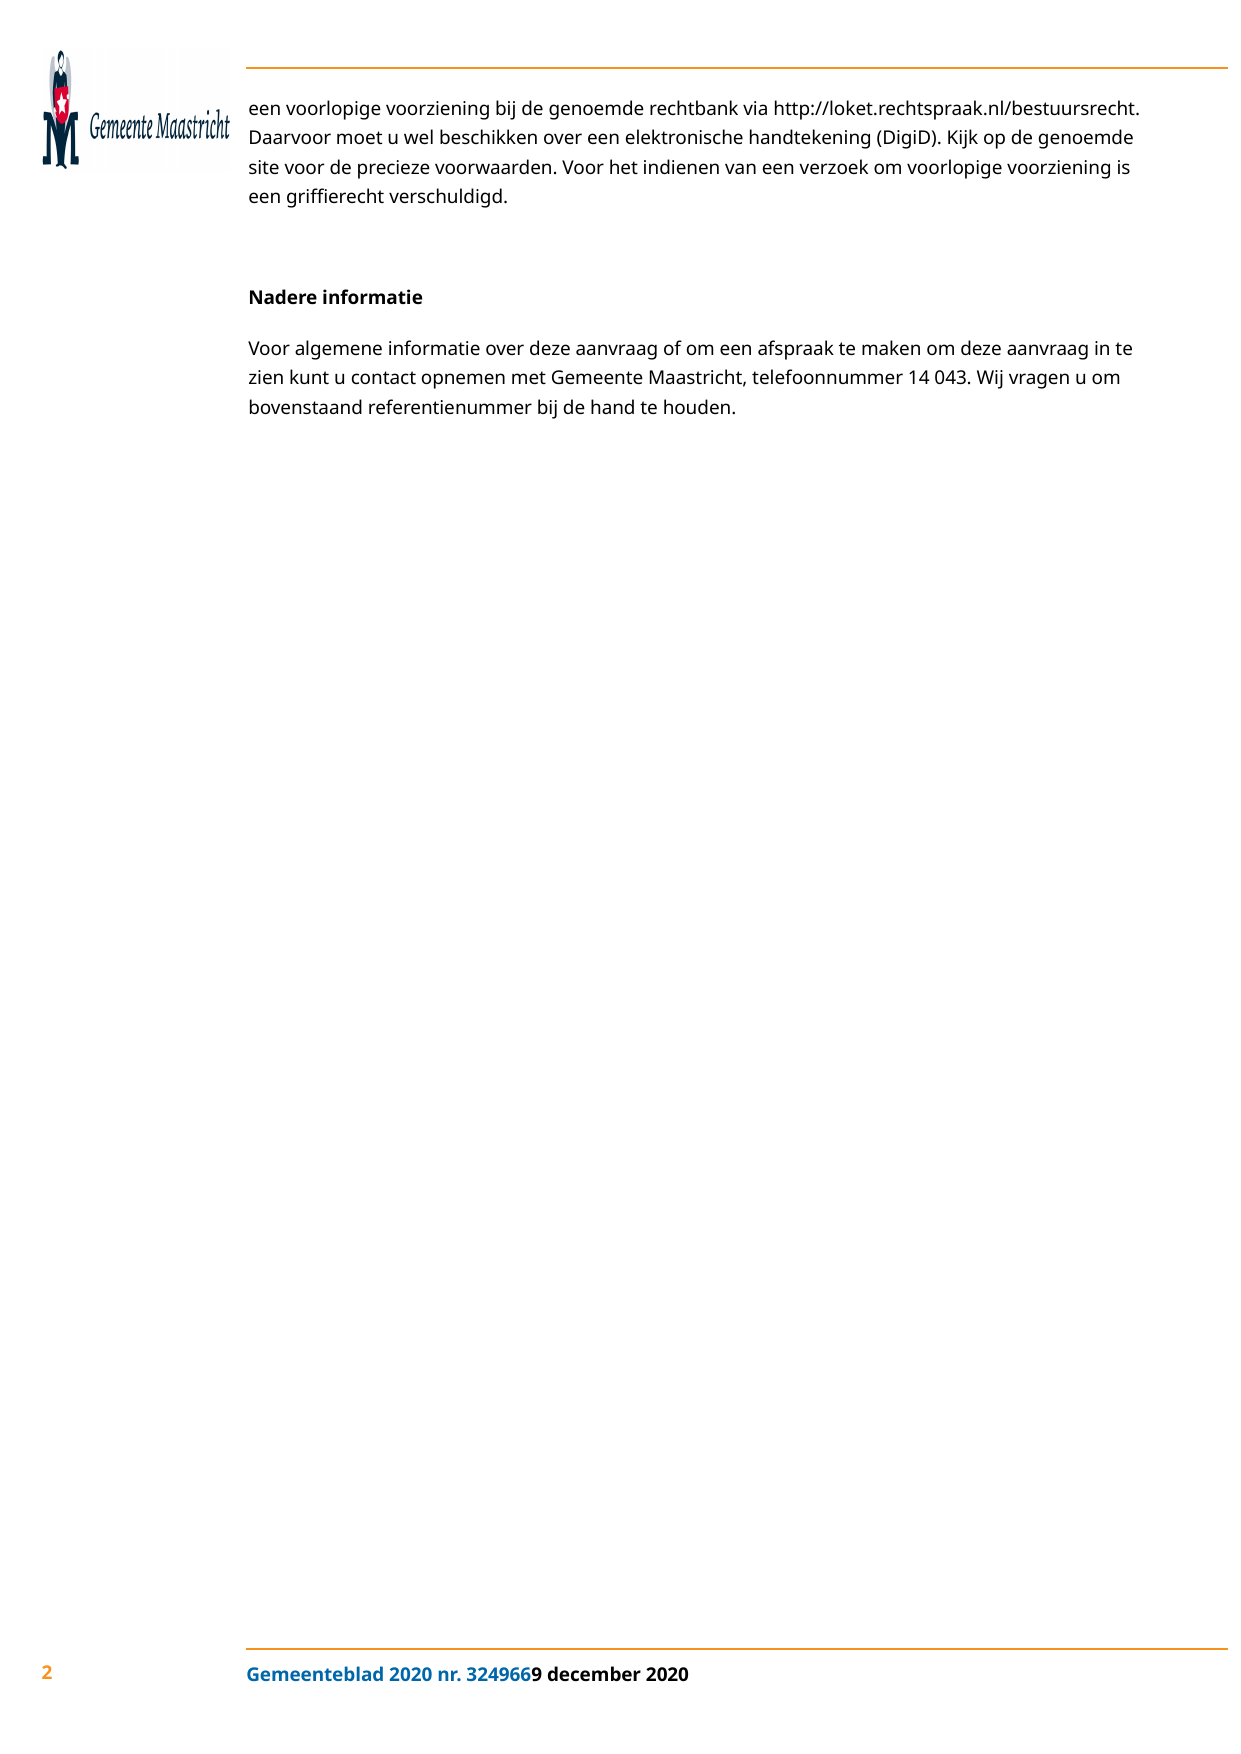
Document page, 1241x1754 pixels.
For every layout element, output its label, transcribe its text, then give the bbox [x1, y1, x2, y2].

text Nadere informatie [248, 284, 1152, 310]
text een voorlopige voorziening bij de genoemde rechtbank via http://loket.rechtspraak.nl/bestuursrecht. Daarvoor moet u wel beschikken over een elektronische handtekening (DigiD). Kijk op de genoemde site voor de precieze voorwaarden. Voor het indienen van een verzoek om voorlopige voorziening is een griffierecht verschuldigd. [248, 95, 1152, 209]
picture [41, 47, 231, 172]
text Voor algemene informatie over deze aanvraag of om een afspraak te maken om deze aanvraag in te zien kunt u contact opnemen met Gemeente Maastricht, telefoonnummer 14 043. Wij vragen u om bovenstaand referentienummer bij de hand te houden. [248, 335, 1152, 420]
